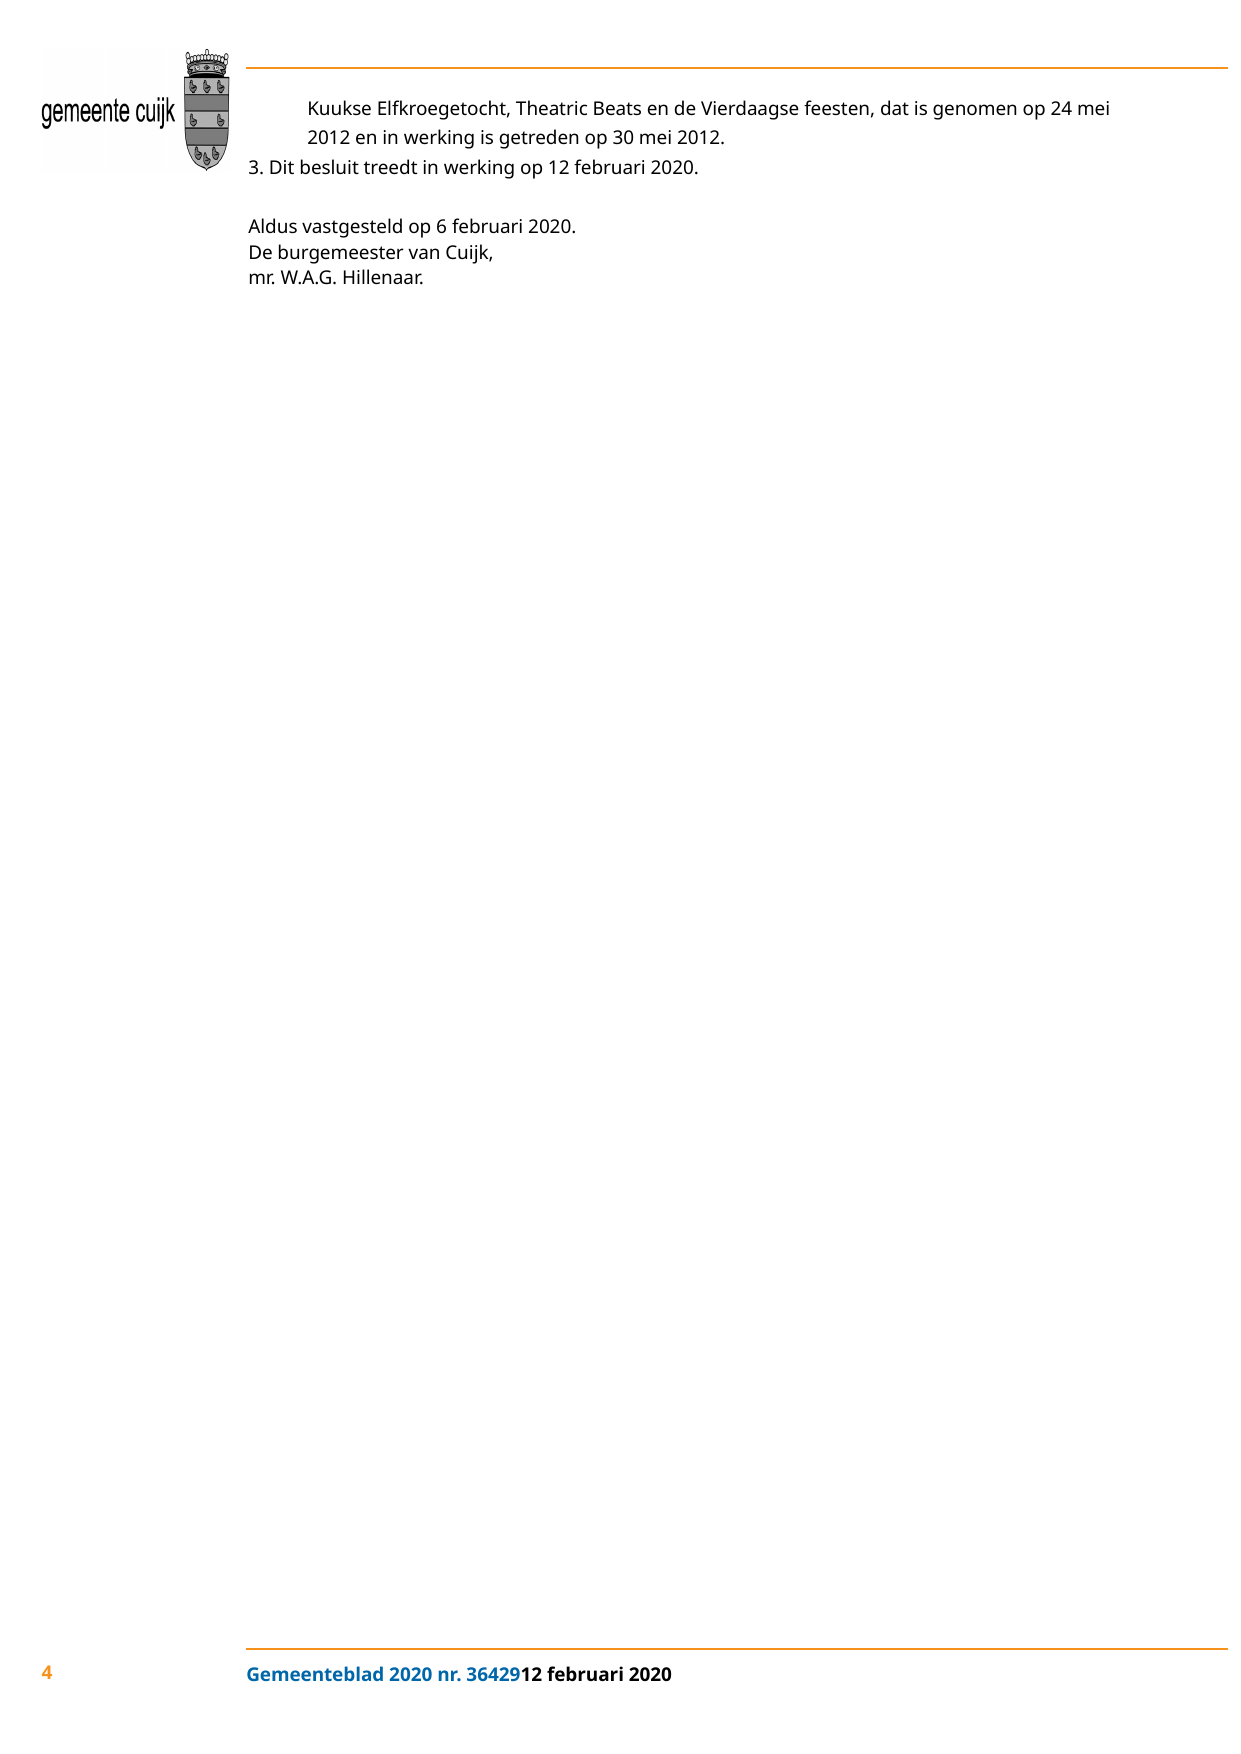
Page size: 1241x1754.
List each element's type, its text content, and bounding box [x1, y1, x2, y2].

text mr. W.A.G. Hillenaar. [248, 264, 1152, 290]
text De burgemeester van Cuijk, [248, 239, 1152, 264]
picture [41, 47, 231, 172]
text Aldus vastgesteld op 6 februari 2020. [248, 213, 1152, 239]
list Kuukse Elfkroegetocht, Theatric Beats en de Vierdaagse feesten, dat is genomen op 24 mei 2012 en in werking is getreden op 30 mei 2012. [248, 95, 1152, 150]
text 3. Dit besluit treedt in werking op 12 februari 2020. [248, 154, 1152, 180]
